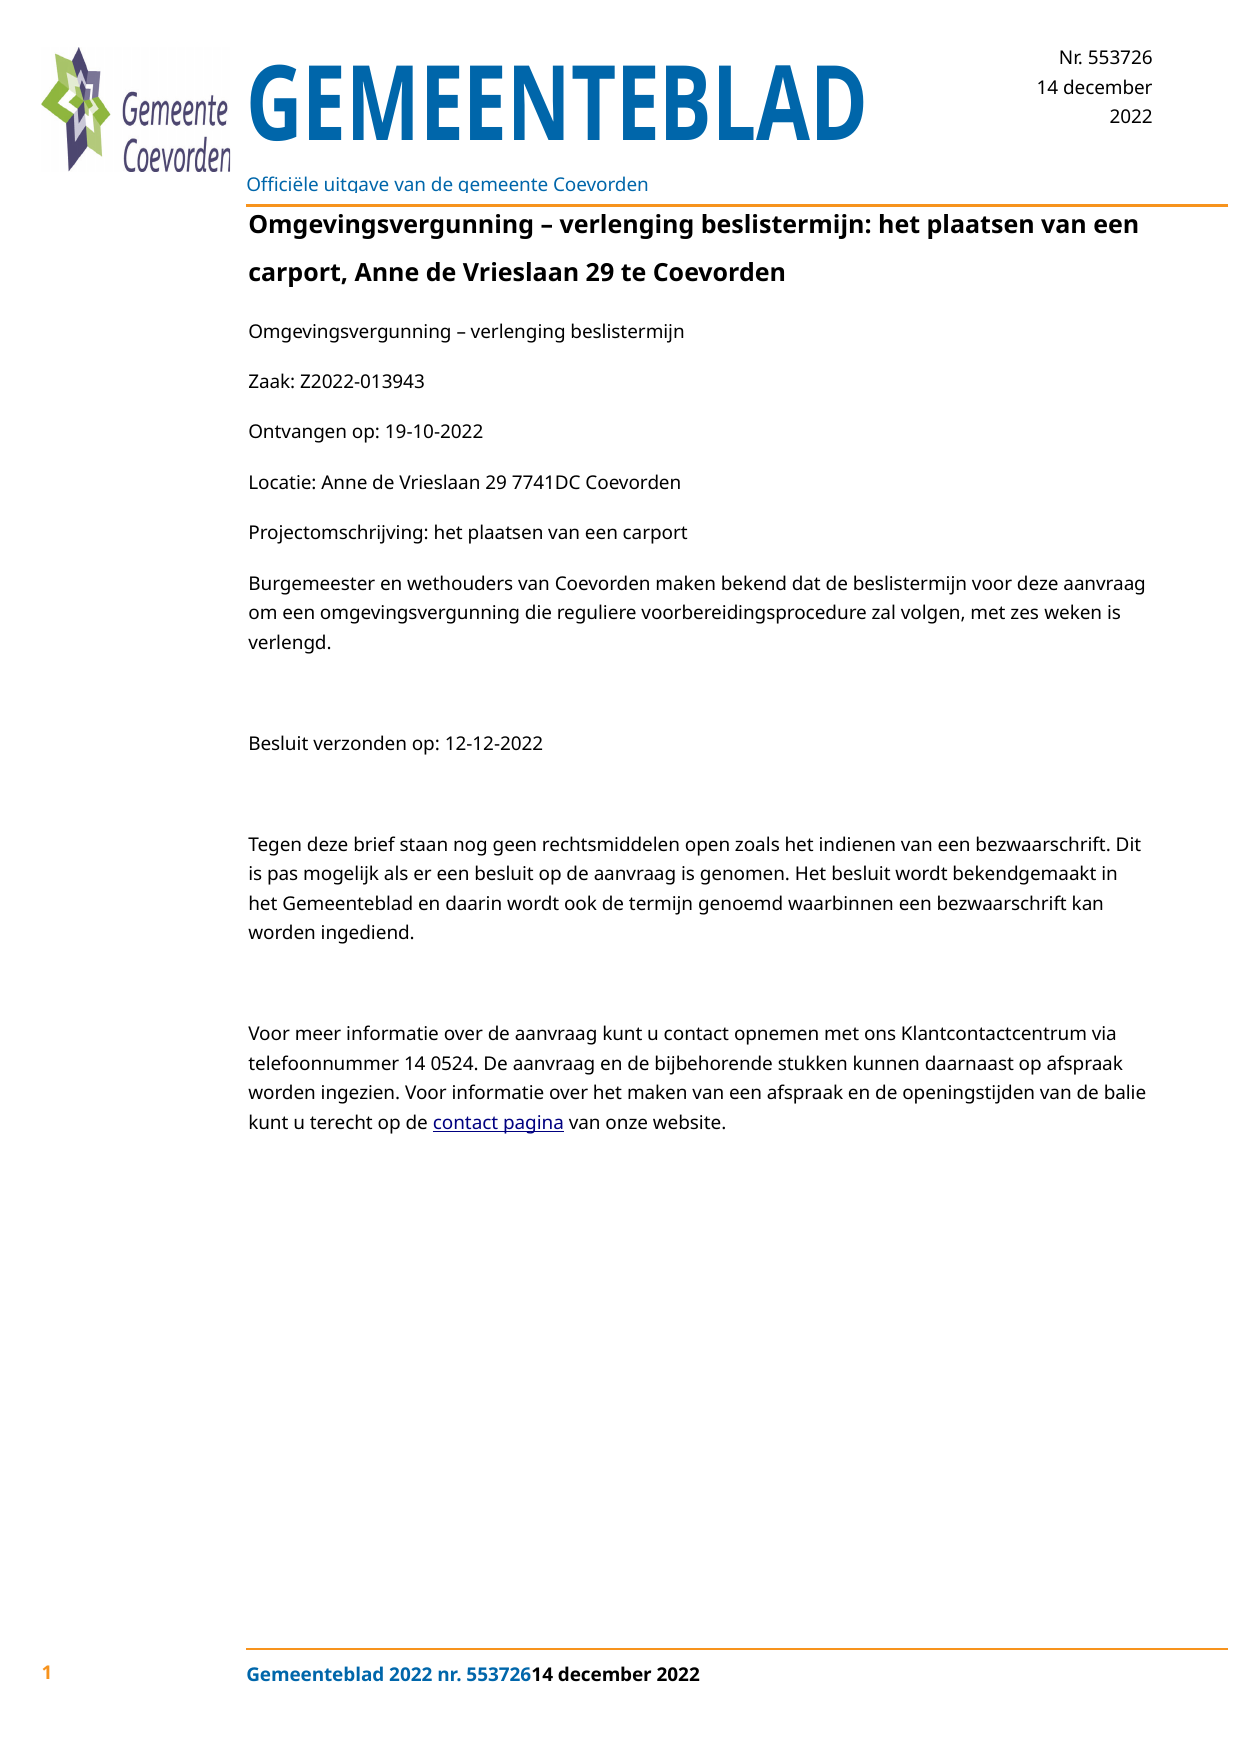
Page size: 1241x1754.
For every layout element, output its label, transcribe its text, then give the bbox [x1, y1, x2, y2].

picture [41, 47, 231, 172]
text Locatie: Anne de Vrieslaan 29 7741DC Coevorden [248, 469, 1152, 495]
text Tegen deze brief staan nog geen rechtsmiddelen open zoals het indienen van een bezwaarschrift. Dit is pas mogelijk als er een besluit op de aanvraag is genomen. Het besluit wordt bekendgemaakt in het Gemeenteblad en daarin wordt ook de termijn genoemd waarbinnen een bezwaarschrift kan worden ingediend. [248, 831, 1152, 945]
text Besluit verzonden op: 12-12-2022 [248, 730, 1152, 756]
text Omgevingsvergunning – verlenging beslistermijn [248, 318, 1152, 344]
text Burgemeester en wethouders van Coevorden maken bekend dat de beslistermijn voor deze aanvraag om een omgevingsvergunning die reguliere voorbereidingsprocedure zal volgen, met zes weken is verlengd. [248, 570, 1152, 655]
text Zaak: Z2022-013943 [248, 368, 1152, 394]
text Projectomschrijving: het plaatsen van een carport [248, 519, 1152, 545]
text Ontvangen op: 19-10-2022 [248, 419, 1152, 444]
text Voor meer informatie over de aanvraag kunt u contact opnemen met ons Klantcontactcentrum via telefoonnummer 14 0524. De aanvraag en de bijbehorende stukken kunnen daarnaast op afspraak worden ingezien. Voor informatie over het maken van een afspraak en de openingstijden van de balie kunt u terecht op de contact pagina van onze website. [248, 1020, 1152, 1135]
text Omgevingsvergunning – verlenging beslistermijn: het plaatsen van een carport, Anne de Vrieslaan 29 te Coevorden [248, 207, 1152, 288]
